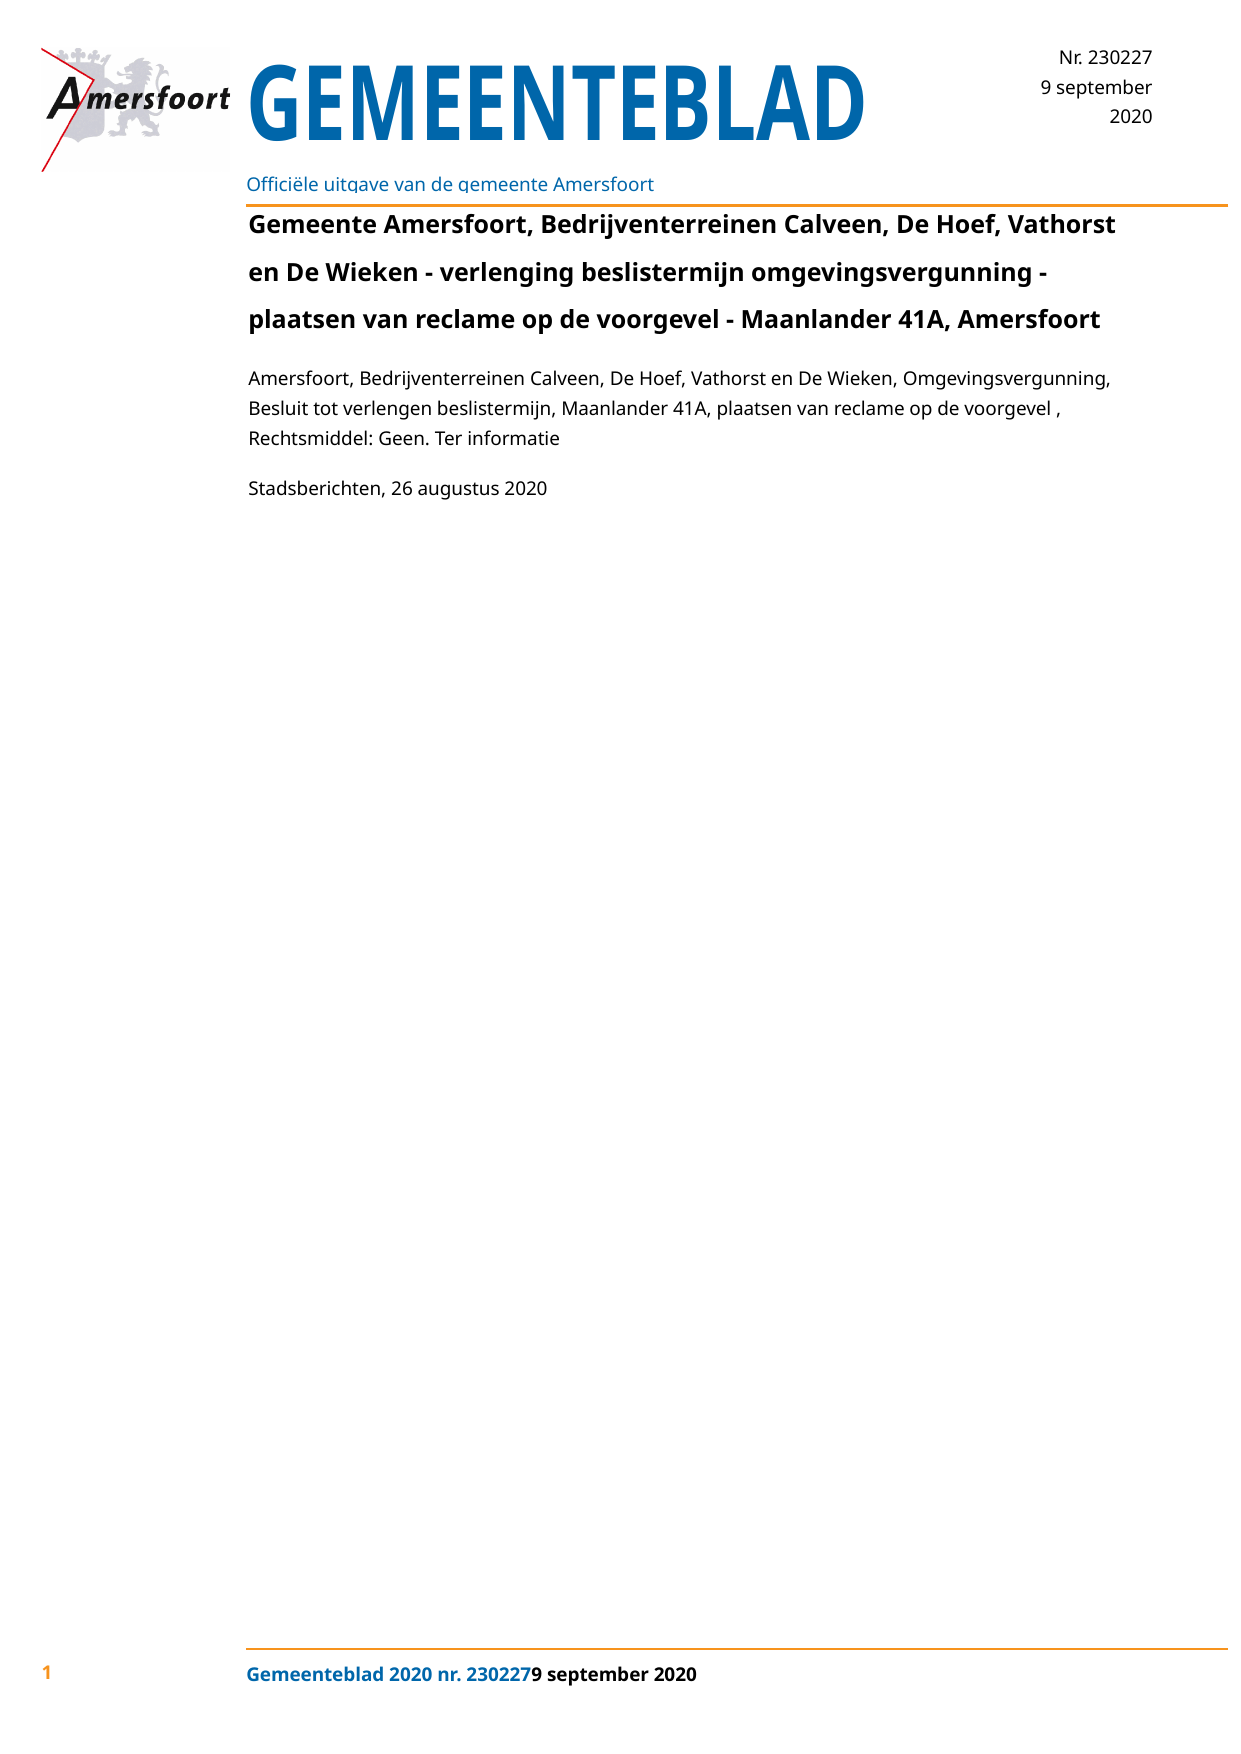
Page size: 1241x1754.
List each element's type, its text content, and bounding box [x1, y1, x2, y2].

text Amersfoort, Bedrijventerreinen Calveen, De Hoef, Vathorst en De Wieken, Omgevingsvergunning, Besluit tot verlengen beslistermijn, Maanlander 41A, plaatsen van reclame op de voorgevel , Rechtsmiddel: Geen. Ter informatie [248, 366, 1152, 450]
text Gemeente Amersfoort, Bedrijventerreinen Calveen, De Hoef, Vathorst en De Wieken - verlenging beslistermijn omgevingsvergunning - plaatsen van reclame op de voorgevel - Maanlander 41A, Amersfoort [248, 207, 1152, 336]
picture [41, 47, 231, 172]
text Stadsberichten, 26 augustus 2020 [248, 475, 1152, 501]
